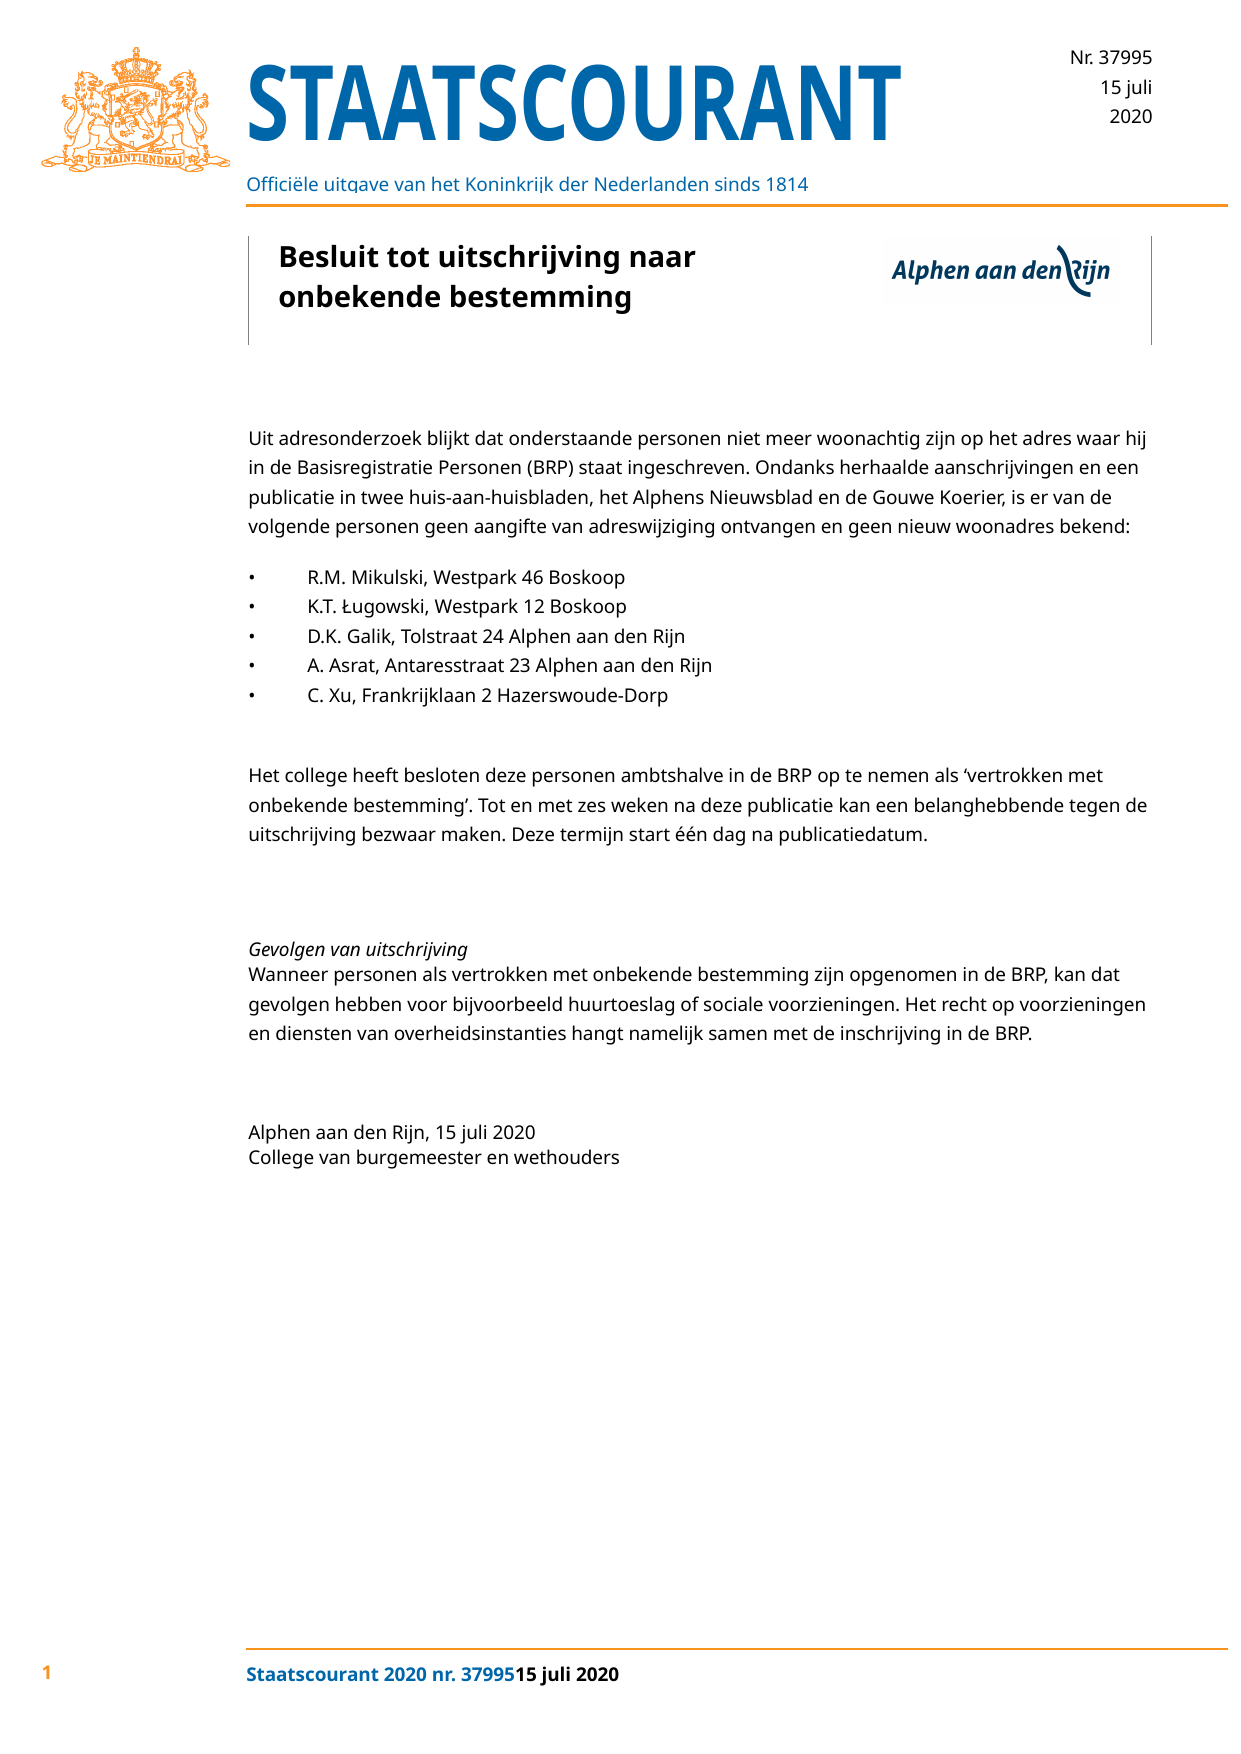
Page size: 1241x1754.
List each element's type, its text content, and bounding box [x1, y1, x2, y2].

list D.K. Galik, Tolstraat 24 Alphen aan den Rijn [248, 623, 1152, 649]
text Gevolgen van uitschrijving [248, 936, 1152, 961]
list R.M. Mikulski, Westpark 46 Boskoop [248, 564, 1152, 589]
text Het college heeft besloten deze personen ambtshalve in de BRP op te nemen als ‘vertrokken met onbekende bestemming’. Tot en met zes weken na deze publicatie kan een belanghebbende tegen de uitschrijving bezwaar maken. Deze termijn start één dag na publicatiedatum. [248, 762, 1152, 847]
picture [41, 47, 231, 172]
text Alphen aan den Rijn, 15 juli 2020 [248, 1119, 1152, 1144]
text College van burgemeester en wethouders [248, 1144, 1152, 1170]
list K.T. Ługowski, Westpark 12 Boskoop [248, 593, 1152, 619]
text Wanneer personen als vertrokken met onbekende bestemming zijn opgenomen in de BRP, kan dat gevolgen hebben voor bijvoorbeeld huurtoeslag of sociale voorzieningen. Het recht op voorzieningen en diensten van overheidsinstanties hangt namelijk samen met de inschrijving in de BRP. [248, 961, 1152, 1046]
table_header [850, 236, 1151, 345]
list C. Xu, Frankrijklaan 2 Hazerswoude-Dorp [248, 682, 1152, 708]
picture [882, 236, 1119, 306]
text Uit adresonderzoek blijkt dat onderstaande personen niet meer woonachtig zijn op het adres waar hij in de Basisregistratie Personen (BRP) staat ingeschreven. Ondanks herhaalde aanschrijvingen en een publicatie in twee huis-aan-huisbladen, het Alphens Nieuwsblad en de Gouwe Koerier, is er van de volgende personen geen aangifte van adreswijziging ontvangen en geen nieuw woonadres bekend: [248, 425, 1152, 539]
list A. Asrat, Antaresstraat 23 Alphen aan den Rijn [248, 653, 1152, 678]
table_header Besluit tot uitschrijving naar onbekende bestemming [249, 236, 850, 345]
